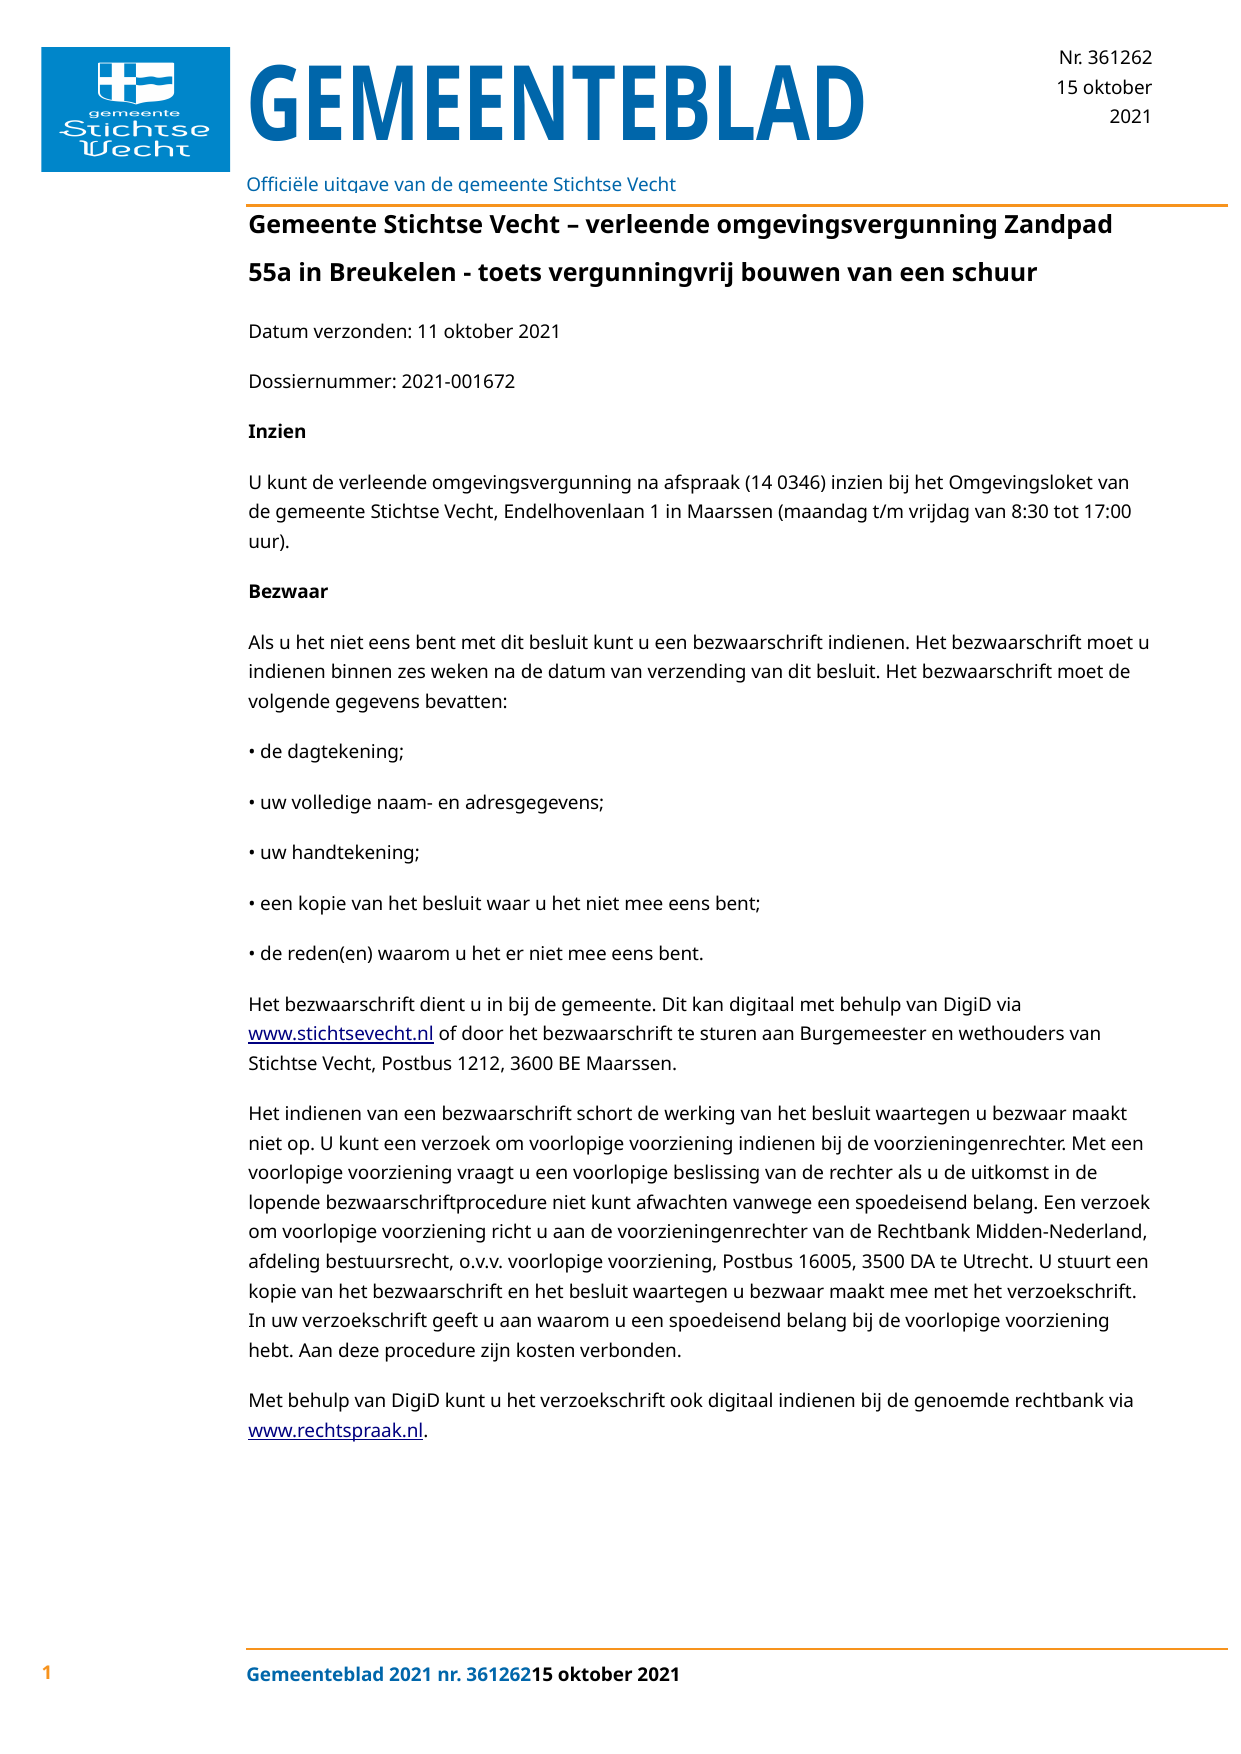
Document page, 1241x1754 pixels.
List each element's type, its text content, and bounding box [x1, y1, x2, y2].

text • de dagtekening; [248, 739, 1152, 764]
text Bezwaar [248, 579, 1152, 604]
text • de reden(en) waarom u het er niet mee eens bent. [248, 940, 1152, 966]
text Inzien [248, 419, 1152, 444]
text Het indienen van een bezwaarschrift schort de werking van het besluit waartegen u bezwaar maakt niet op. U kunt een verzoek om voorlopige voorziening indienen bij de voorzieningenrechter. Met een voorlopige voorziening vraagt u een voorlopige beslissing van de rechter als u de uitkomst in de lopende bezwaarschriftprocedure niet kunt afwachten vanwege een spoedeisend belang. Een verzoek om voorlopige voorziening richt u aan de voorzieningenrechter van de Rechtbank Midden-Nederland, afdeling bestuursrecht, o.v.v. voorlopige voorziening, Postbus 16005, 3500 DA te Utrecht. U stuurt een kopie van het bezwaarschrift en het besluit waartegen u bezwaar maakt mee met het verzoekschrift. In uw verzoekschrift geeft u aan waarom u een spoedeisend belang bij de voorlopige voorziening hebt. Aan deze procedure zijn kosten verbonden. [248, 1100, 1152, 1363]
text • uw volledige naam- en adresgegevens; [248, 789, 1152, 815]
text Datum verzonden: 11 oktober 2021 [248, 318, 1152, 344]
text • uw handtekening; [248, 839, 1152, 865]
text Als u het niet eens bent met dit besluit kunt u een bezwaarschrift indienen. Het bezwaarschrift moet u indienen binnen zes weken na de datum van verzending van dit besluit. Het bezwaarschrift moet de volgende gegevens bevatten: [248, 629, 1152, 714]
text Het bezwaarschrift dient u in bij de gemeente. Dit kan digitaal met behulp van DigiD via www.stichtsevecht.nl of door het bezwaarschrift te sturen aan Burgemeester en wethouders van Stichtse Vecht, Postbus 1212, 3600 BE Maarssen. [248, 991, 1152, 1076]
text Met behulp van DigiD kunt u het verzoekschrift ook digitaal indienen bij de genoemde rechtbank via www.rechtspraak.nl. [248, 1387, 1152, 1443]
text Gemeente Stichtse Vecht – verleende omgevingsvergunning Zandpad 55a in Breukelen - toets vergunningvrij bouwen van een schuur [248, 207, 1152, 288]
picture [99, 63, 135, 101]
text U kunt de verleende omgevingsvergunning na afspraak (14 0346) inzien bij het Omgevingsloket van de gemeente Stichtse Vecht, Endelhovenlaan 1 in Maarssen (maandag t/m vrijdag van 8:30 tot 17:00 uur). [248, 469, 1152, 554]
text Dossiernummer: 2021-001672 [248, 368, 1152, 394]
text • een kopie van het besluit waar u het niet mee eens bent; [248, 890, 1152, 916]
picture [137, 63, 174, 103]
